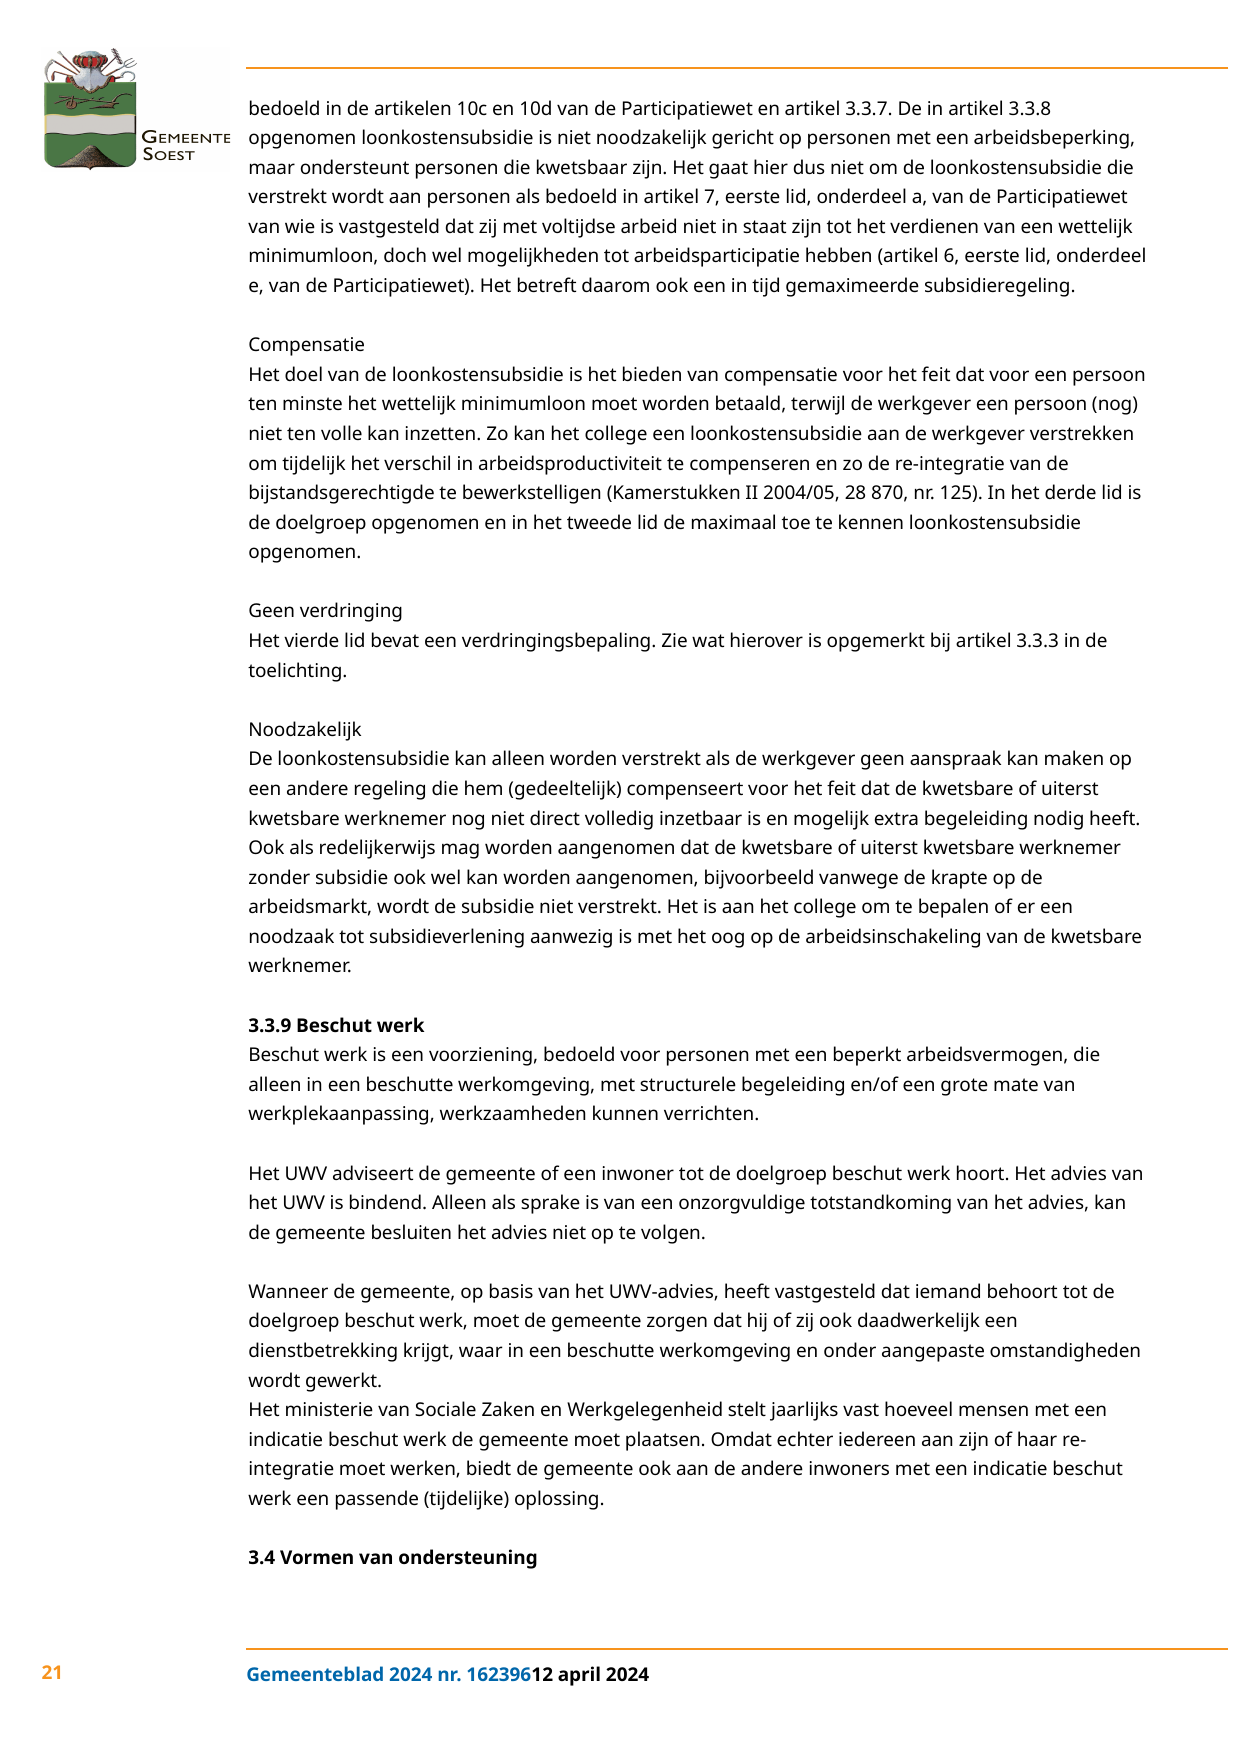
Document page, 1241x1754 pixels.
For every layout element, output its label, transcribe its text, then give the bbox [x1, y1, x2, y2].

text De loonkostensubsidie kan alleen worden verstrekt als de werkgever geen aanspraak kan maken op een andere regeling die hem (gedeeltelijk) compenseert voor het feit dat de kwetsbare of uiterst kwetsbare werknemer nog niet direct volledig inzetbaar is en mogelijk extra begeleiding nodig heeft. Ook als redelijkerwijs mag worden aangenomen dat de kwetsbare of uiterst kwetsbare werknemer zonder subsidie ook wel kan worden aangenomen, bijvoorbeeld vanwege de krapte op de arbeidsmarkt, wordt de subsidie niet verstrekt. Het is aan het college om te bepalen of er een noodzaak tot subsidieverlening aanwezig is met het oog op de arbeidsinschakeling van de kwetsbare werknemer. [248, 746, 1152, 978]
text Geen verdringing [248, 598, 1152, 623]
picture [41, 47, 231, 172]
text Het UWV adviseert de gemeente of een inwoner tot de doelgroep beschut werk hoort. Het advies van het UWV is bindend. Alleen als sprake is van een onzorgvuldige totstandkoming van het advies, kan de gemeente besluiten het advies niet op te volgen. [248, 1160, 1152, 1245]
text Beschut werk is een voorziening, bedoeld voor personen met een beperkt arbeidsvermogen, die alleen in een beschutte werkomgeving, met structurele begeleiding en/of een grote mate van werkplekaanpassing, werkzaamheden kunnen verrichten. [248, 1041, 1152, 1126]
text Wanneer de gemeente, op basis van het UWV-advies, heeft vastgesteld dat iemand behoort tot de doelgroep beschut werk, moet de gemeente zorgen dat hij of zij ook daadwerkelijk een dienstbetrekking krijgt, waar in een beschutte werkomgeving en onder aangepaste omstandigheden wordt gewerkt. [248, 1278, 1152, 1393]
text Het vierde lid bevat een verdringingsbepaling. Zie wat hierover is opgemerkt bij artikel 3.3.3 in de toelichting. [248, 627, 1152, 683]
text Het ministerie van Sociale Zaken en Werkgelegenheid stelt jaarlijks vast hoeveel mensen met een indicatie beschut werk de gemeente moet plaatsen. Omdat echter iedereen aan zijn of haar re-integratie moet werken, biedt de gemeente ook aan de andere inwoners met een indicatie beschut werk een passende (tijdelijke) oplossing. [248, 1396, 1152, 1511]
text 3.3.9 Beschut werk [248, 1012, 1152, 1038]
text Noodzakelijk [248, 716, 1152, 742]
text Het doel van de loonkostensubsidie is het bieden van compensatie voor het feit dat voor een persoon ten minste het wettelijk minimumloon moet worden betaald, terwijl de werkgever een persoon (nog) niet ten volle kan inzetten. Zo kan het college een loonkostensubsidie aan de werkgever verstrekken om tijdelijk het verschil in arbeidsproductiviteit te compenseren en zo de re-integratie van de bijstandsgerechtigde te bewerkstelligen (Kamerstukken II 2004/05, 28 870, nr. 125). In het derde lid is de doelgroep opgenomen en in het tweede lid de maximaal toe te kennen loonkostensubsidie opgenomen. [248, 361, 1152, 564]
text Compensatie [248, 331, 1152, 357]
text 3.4 Vormen van ondersteuning [248, 1544, 1152, 1570]
text bedoeld in de artikelen 10c en 10d van de Participatiewet en artikel 3.3.7. De in artikel 3.3.8 opgenomen loonkostensubsidie is niet noodzakelijk gericht op personen met een arbeidsbeperking, maar ondersteunt personen die kwetsbaar zijn. Het gaat hier dus niet om de loonkostensubsidie die verstrekt wordt aan personen als bedoeld in artikel 7, eerste lid, onderdeel a, van de Participatiewet van wie is vastgesteld dat zij met voltijdse arbeid niet in staat zijn tot het verdienen van een wettelijk minimumloon, doch wel mogelijkheden tot arbeidsparticipatie hebben (artikel 6, eerste lid, onderdeel e, van de Participatiewet). Het betreft daarom ook een in tijd gemaximeerde subsidieregeling. [248, 95, 1152, 298]
